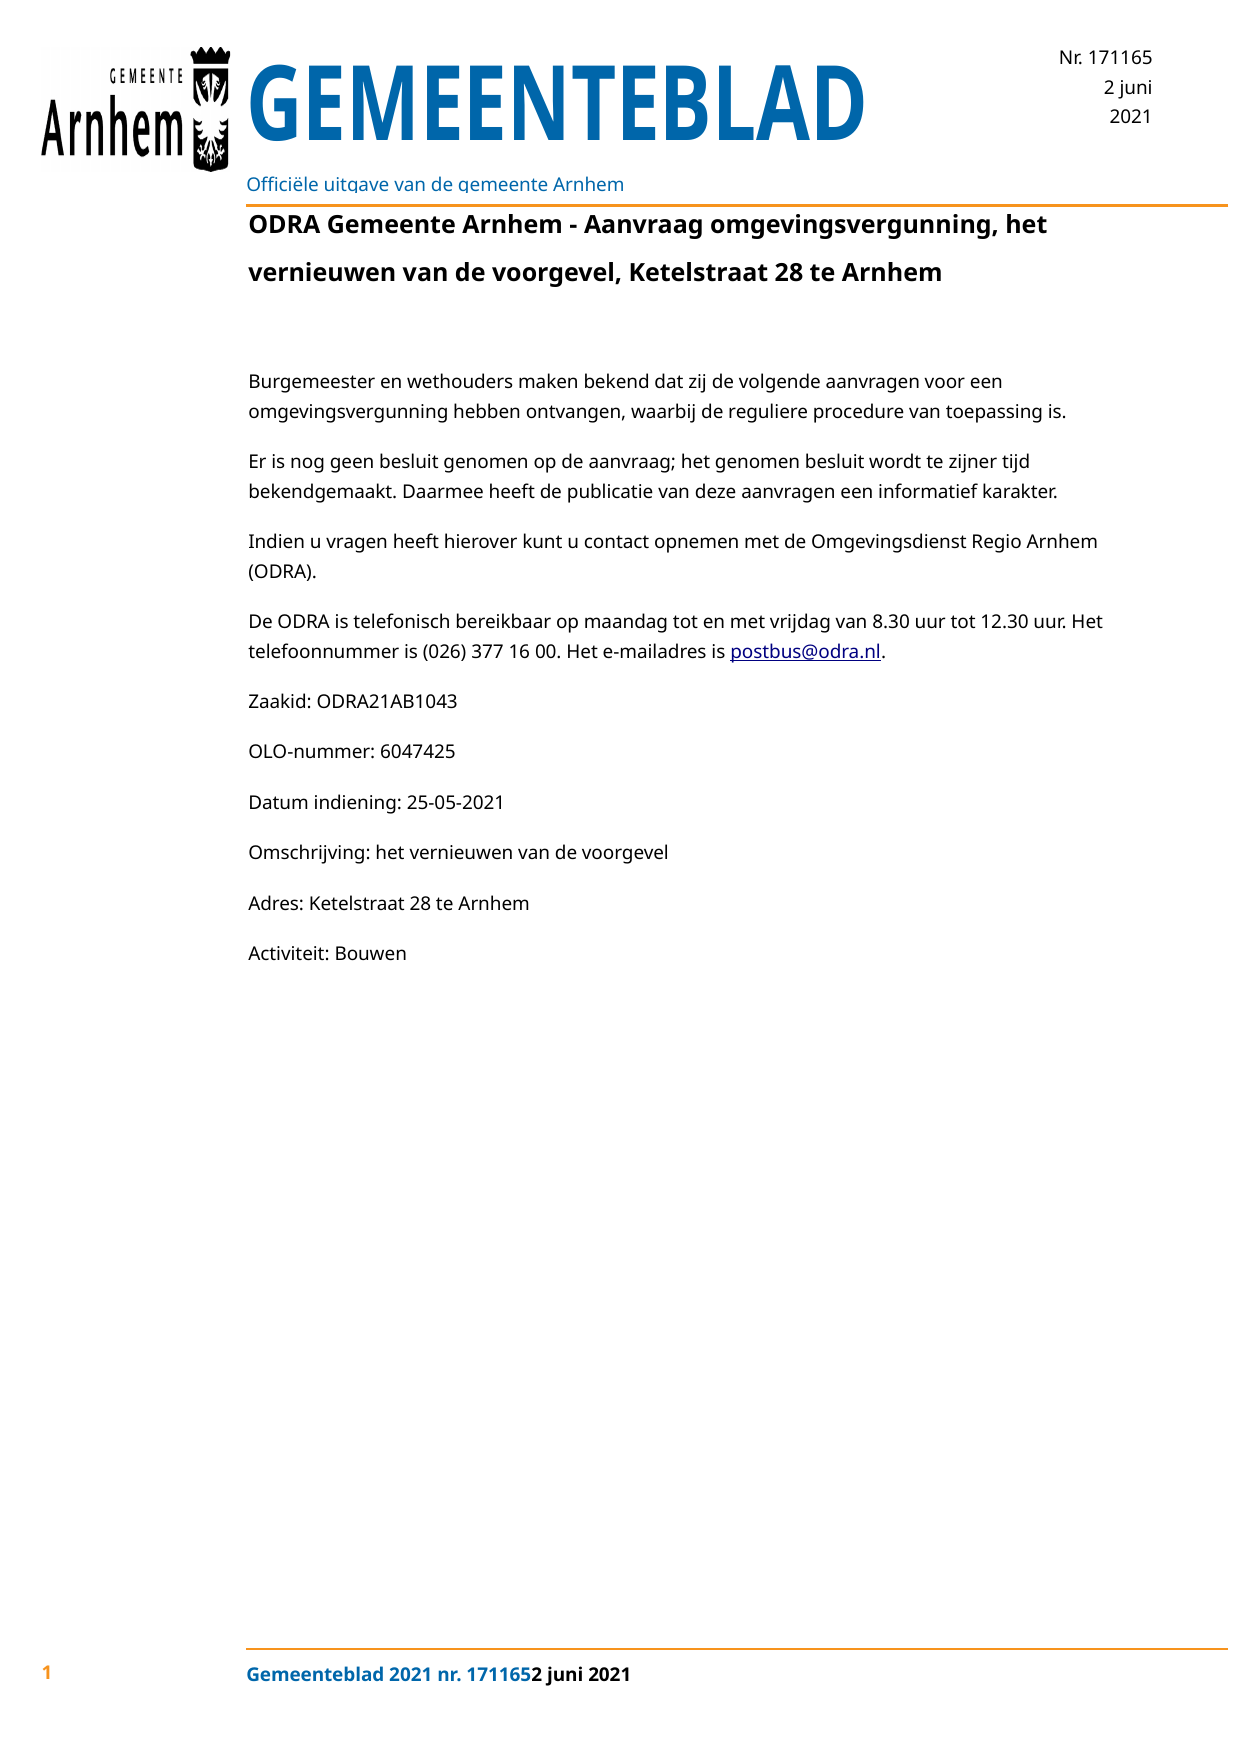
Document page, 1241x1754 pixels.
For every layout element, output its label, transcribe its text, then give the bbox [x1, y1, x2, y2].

text Datum indiening: 25-05-2021 [248, 789, 1152, 815]
text Burgemeester en wethouders maken bekend dat zij de volgende aanvragen voor een omgevingsvergunning hebben ontvangen, waarbij de reguliere procedure van toepassing is. [248, 368, 1152, 424]
text Indien u vragen heeft hierover kunt u contact opnemen met de Omgevingsdienst Regio Arnhem (ODRA). [248, 528, 1152, 584]
text De ODRA is telefonisch bereikbaar op maandag tot en met vrijdag van 8.30 uur tot 12.30 uur. Het telefoonnummer is (026) 377 16 00. Het e-mailadres is postbus@odra.nl. [248, 608, 1152, 664]
text Activiteit: Bouwen [248, 940, 1152, 966]
text ODRA Gemeente Arnhem - Aanvraag omgevingsvergunning, het vernieuwen van de voorgevel, Ketelstraat 28 te Arnhem [248, 207, 1152, 288]
text Adres: Ketelstraat 28 te Arnhem [248, 890, 1152, 916]
text OLO-nummer: 6047425 [248, 739, 1152, 764]
text Er is nog geen besluit genomen op de aanvraag; het genomen besluit wordt te zijner tijd bekendgemaakt. Daarmee heeft de publicatie van deze aanvragen een informatief karakter. [248, 448, 1152, 504]
picture [41, 47, 231, 172]
text Zaakid: ODRA21AB1043 [248, 688, 1152, 714]
text Omschrijving: het vernieuwen van de voorgevel [248, 839, 1152, 865]
